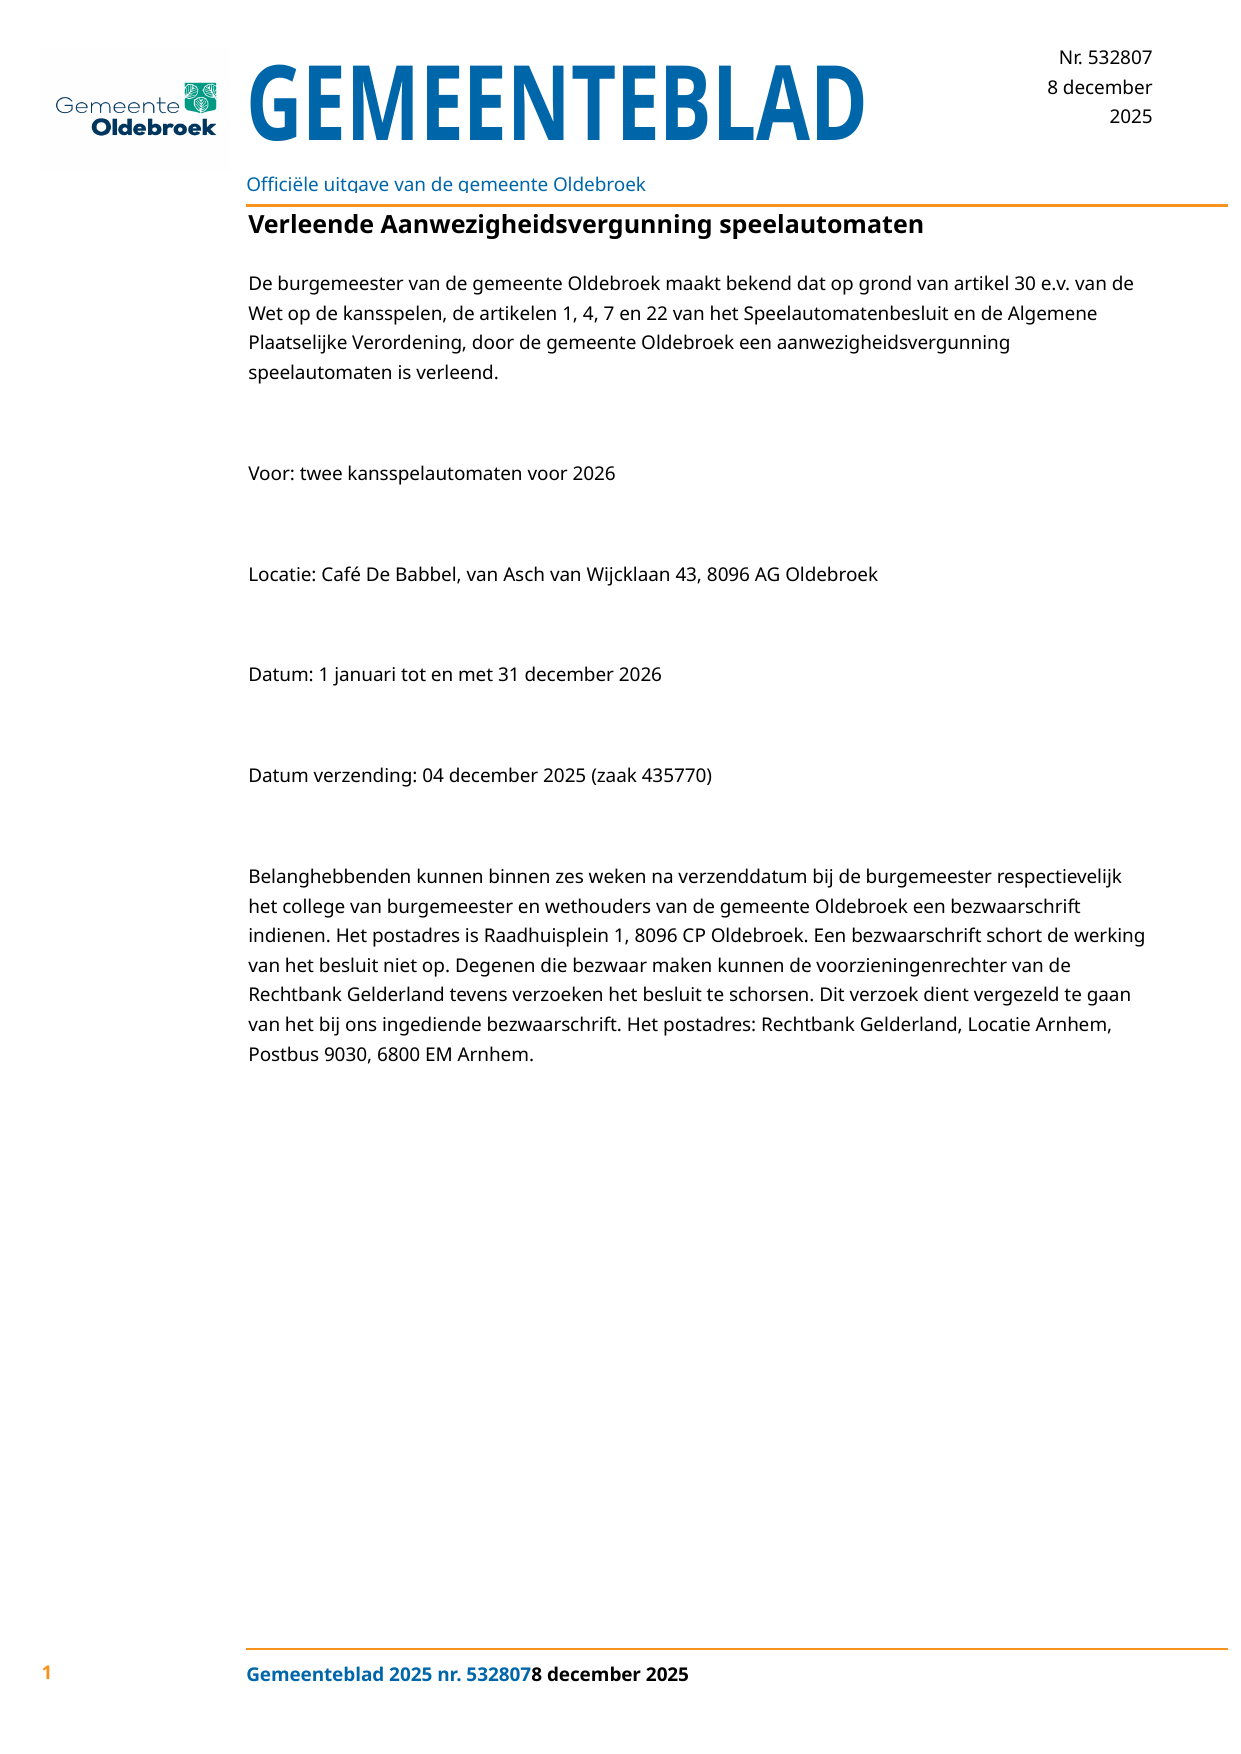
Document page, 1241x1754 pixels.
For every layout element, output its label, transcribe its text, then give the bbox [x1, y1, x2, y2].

text Datum verzending: 04 december 2025 (zaak 435770) [248, 762, 1152, 788]
text Verleende Aanwezigheidsvergunning speelautomaten [248, 207, 1152, 241]
text Belanghebbenden kunnen binnen zes weken na verzenddatum bij de burgemeester respectievelijk het college van burgemeester en wethouders van de gemeente Oldebroek een bezwaarschrift indienen. Het postadres is Raadhuisplein 1, 8096 CP Oldebroek. Een bezwaarschrift schort de werking van het besluit niet op. Degenen die bezwaar maken kunnen de voorzieningenrechter van de Rechtbank Gelderland tevens verzoeken het besluit te schorsen. Dit verzoek dient vergezeld te gaan van het bij ons ingediende bezwaarschrift. Het postadres: Rechtbank Gelderland, Locatie Arnhem, Postbus 9030, 6800 EM Arnhem. [248, 863, 1152, 1066]
text Voor: twee kansspelautomaten voor 2026 [248, 460, 1152, 486]
text Locatie: Café De Babbel, van Asch van Wijcklaan 43, 8096 AG Oldebroek [248, 561, 1152, 586]
picture [41, 47, 231, 172]
text Datum: 1 januari tot en met 31 december 2026 [248, 662, 1152, 687]
text De burgemeester van de gemeente Oldebroek maakt bekend dat op grond van artikel 30 e.v. van de Wet op de kansspelen, de artikelen 1, 4, 7 en 22 van het Speelautomatenbesluit en de Algemene Plaatselijke Verordening, door de gemeente Oldebroek een aanwezigheidsvergunning speelautomaten is verleend. [248, 270, 1152, 385]
